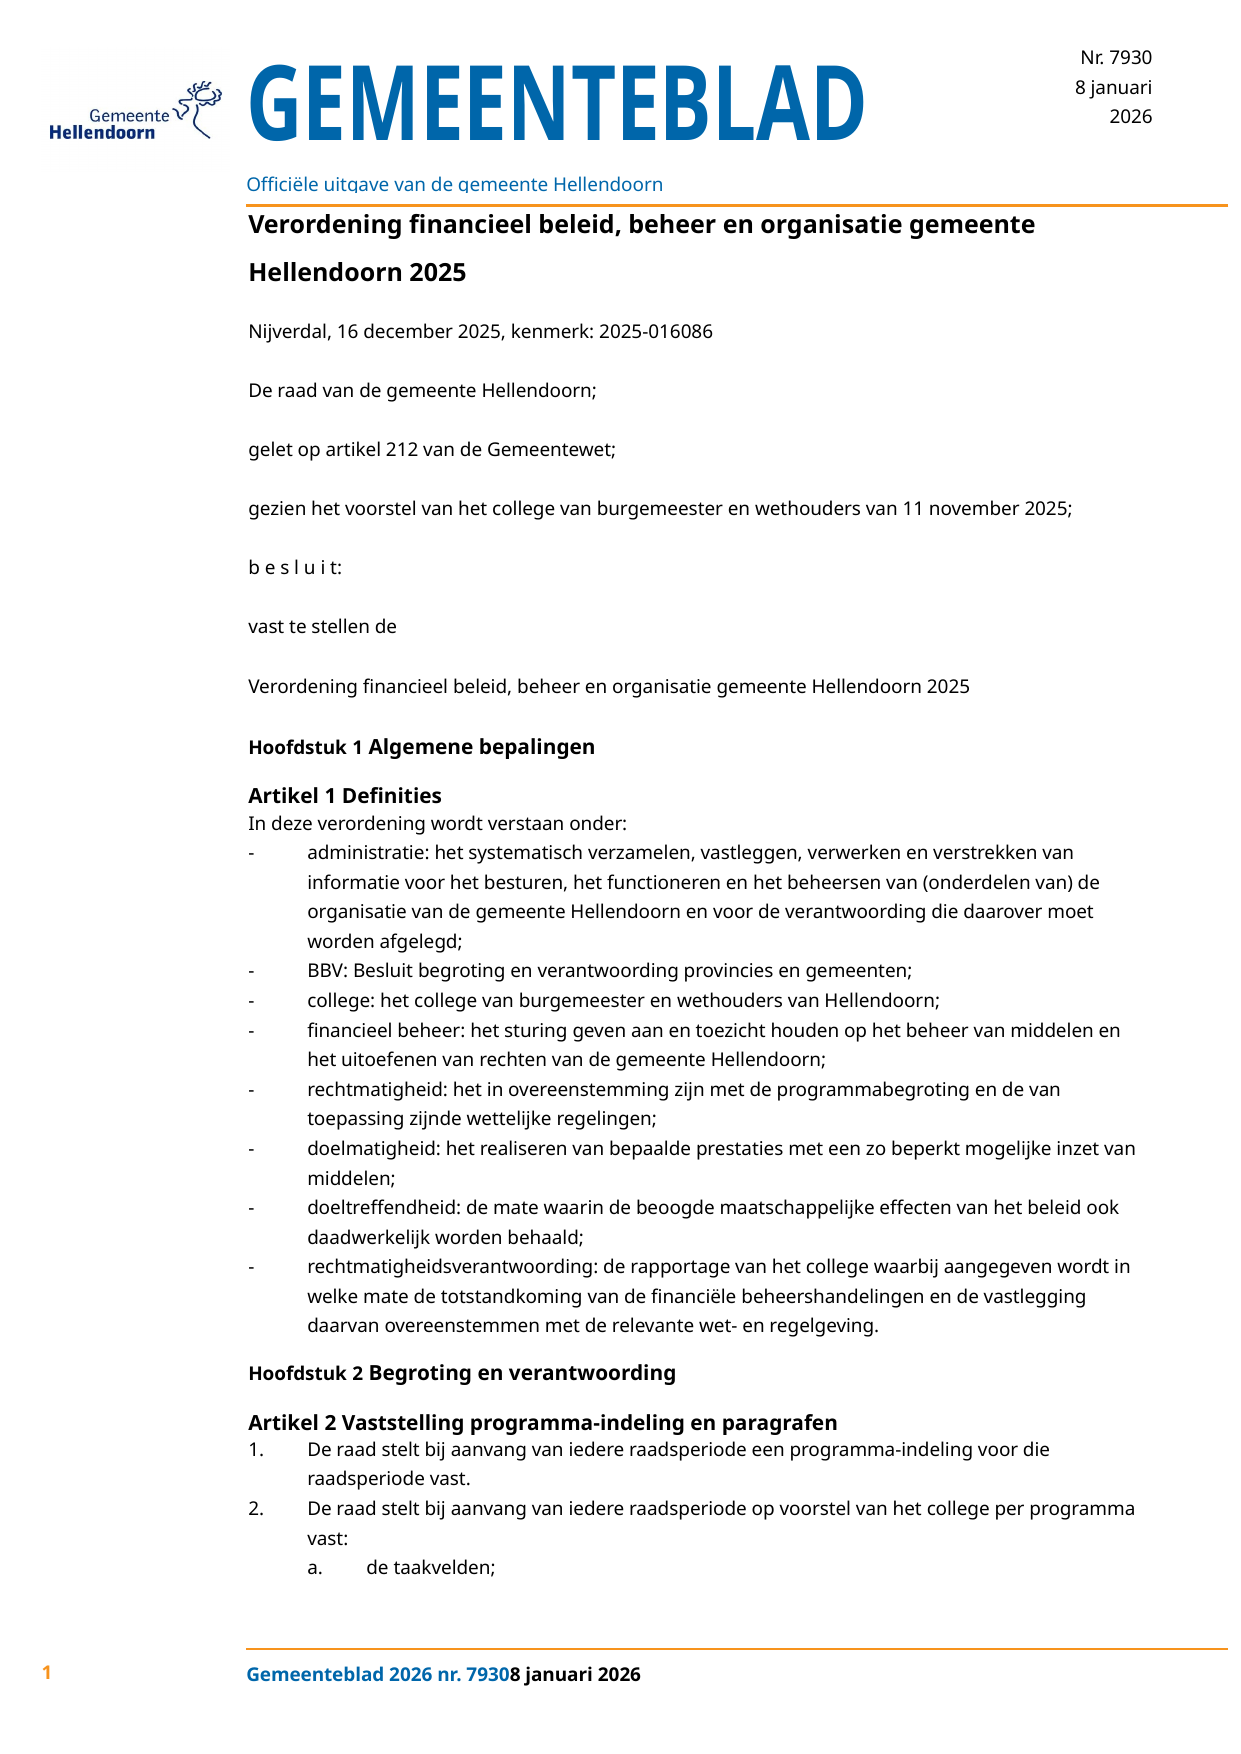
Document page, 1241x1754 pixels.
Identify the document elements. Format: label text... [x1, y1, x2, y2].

list administratie: het systematisch verzamelen, vastleggen, verwerken en verstrekken van informatie voor het besturen, het functioneren en het beheersen van (onderdelen van) de organisatie van de gemeente Hellendoorn en voor de verantwoording die daarover moet worden afgelegd; [248, 839, 1152, 954]
text Verordening financieel beleid, beheer en organisatie gemeente Hellendoorn 2025 [248, 673, 1152, 699]
list financieel beheer: het sturing geven aan en toezicht houden op het beheer van middelen en het uitoefenen van rechten van de gemeente Hellendoorn; [248, 1017, 1152, 1072]
list De raad stelt bij aanvang van iedere raadsperiode een programma-indeling voor die raadsperiode vast. [248, 1436, 1152, 1491]
picture [41, 47, 231, 172]
list de taakvelden; [307, 1554, 1152, 1580]
list doeltreffendheid: de mate waarin de beoogde maatschappelijke effecten van het beleid ook daadwerkelijk worden behaald; [248, 1194, 1152, 1250]
text Verordening financieel beleid, beheer en organisatie gemeente Hellendoorn 2025 [248, 207, 1152, 288]
list BBV: Besluit begroting en verantwoording provincies en gemeenten; [248, 958, 1152, 983]
text Hoofdstuk 2 Begroting en verantwoording [248, 1358, 1152, 1387]
text In deze verordening wordt verstaan onder: [248, 810, 1152, 836]
text b e s l u i t: [248, 554, 1152, 580]
text gezien het voorstel van het college van burgemeester en wethouders van 11 november 2025; [248, 495, 1152, 521]
list rechtmatigheidsverantwoording: de rapportage van het college waarbij aangegeven wordt in welke mate de totstandkoming van de financiële beheershandelingen en de vastlegging daarvan overeenstemmen met de relevante wet- en regelgeving. [248, 1253, 1152, 1338]
list college: het college van burgemeester en wethouders van Hellendoorn; [248, 987, 1152, 1013]
text De raad van de gemeente Hellendoorn; [248, 377, 1152, 403]
text Hoofdstuk 1 Algemene bepalingen [248, 732, 1152, 761]
list doelmatigheid: het realiseren van bepaalde prestaties met een zo beperkt mogelijke inzet van middelen; [248, 1135, 1152, 1191]
text vast te stellen de [248, 614, 1152, 639]
text gelet op artikel 212 van de Gemeentewet; [248, 436, 1152, 462]
list De raad stelt bij aanvang van iedere raadsperiode op voorstel van het college per programma vast: [248, 1495, 1152, 1551]
text Artikel 1 Definities [248, 781, 1152, 810]
text Nijverdal, 16 december 2025, kenmerk: 2025-016086 [248, 318, 1152, 344]
list rechtmatigheid: het in overeenstemming zijn met de programmabegroting en de van toepassing zijnde wettelijke regelingen; [248, 1076, 1152, 1131]
text Artikel 2 Vaststelling programma-indeling en paragrafen [248, 1408, 1152, 1436]
